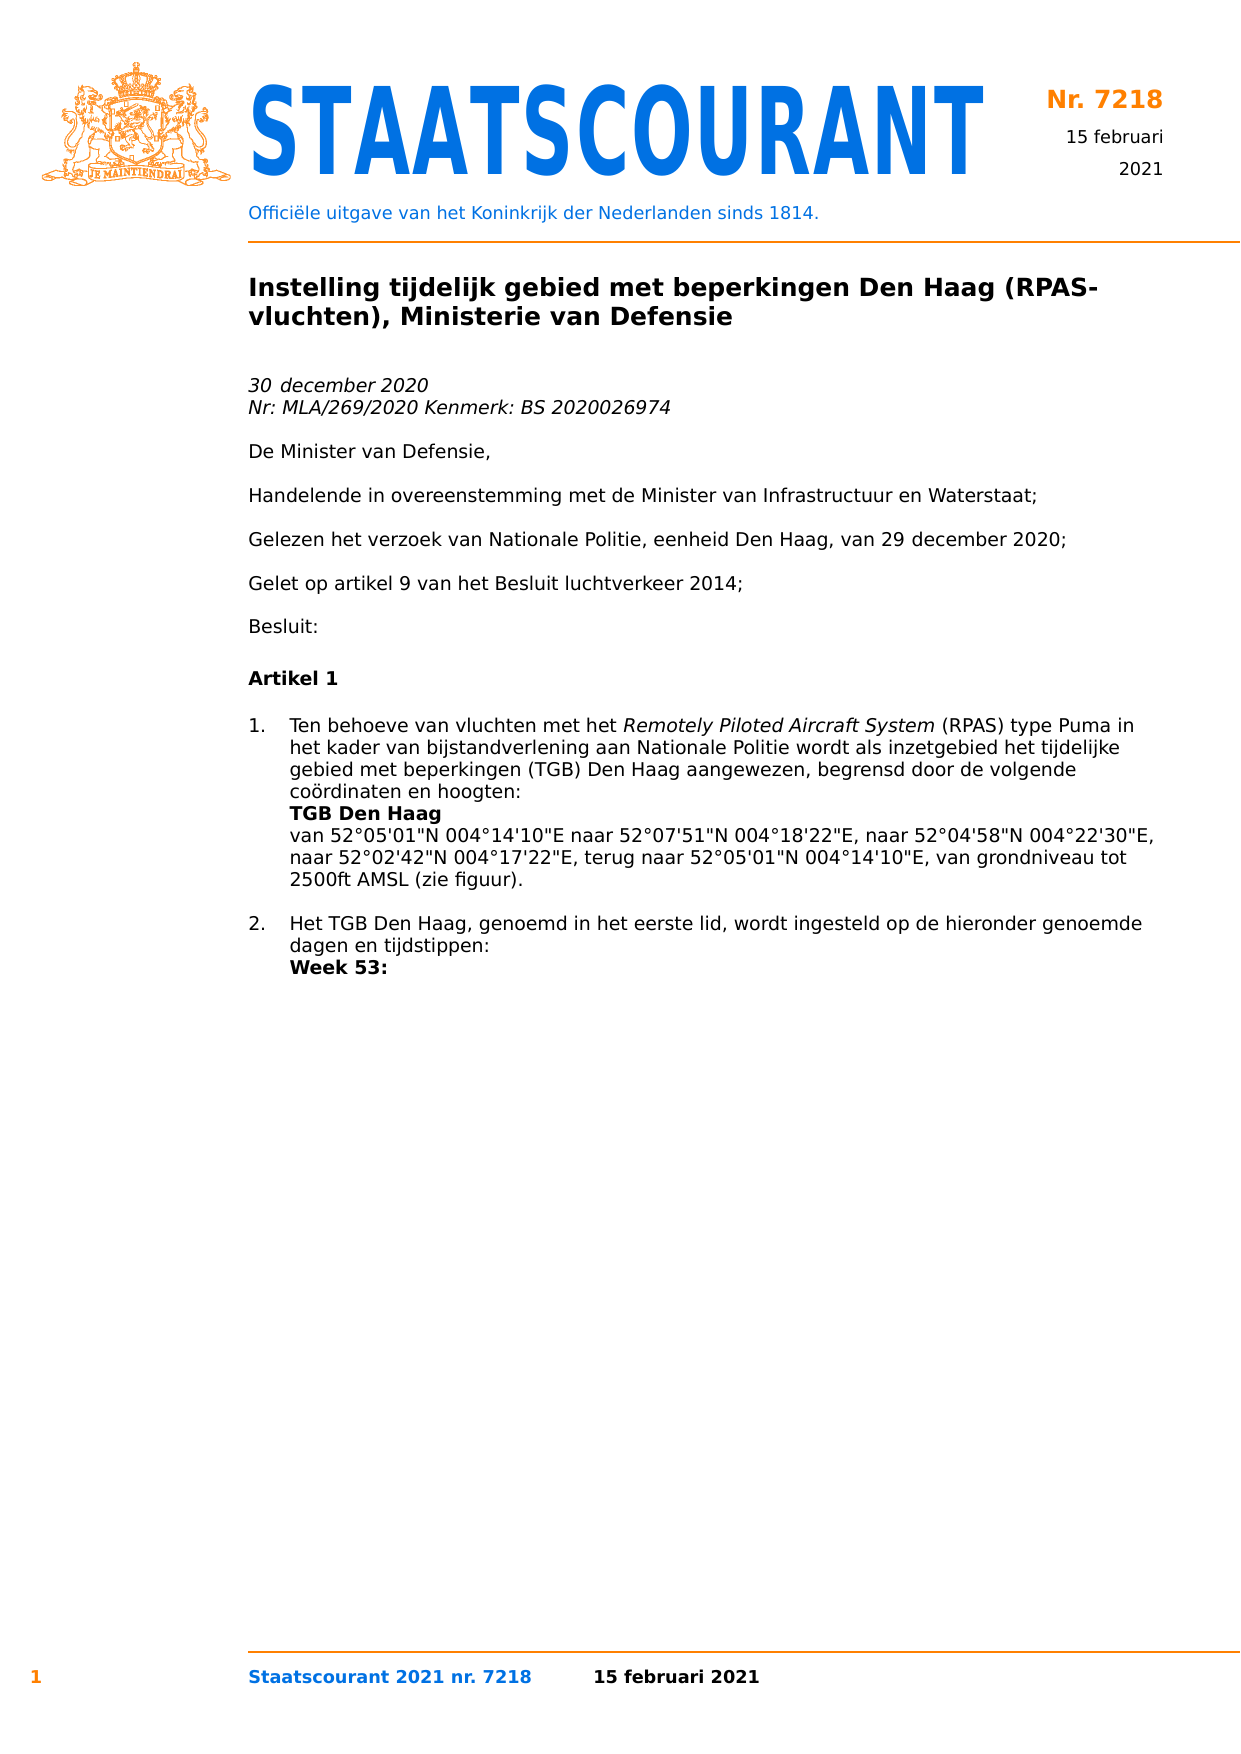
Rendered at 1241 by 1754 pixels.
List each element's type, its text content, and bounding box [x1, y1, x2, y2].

table_header Nr. 7218 [998, 62, 1240, 121]
text Gelet op artikel 9 van het Besluit luchtverkeer 2014; [248, 572, 1163, 594]
table_cell 2021 [998, 153, 1240, 203]
text 30 december 2020 [248, 375, 1163, 397]
text Nr: MLA/269/2020 Kenmerk: BS 2020026974 [248, 397, 1163, 419]
text Besluit: [248, 616, 1163, 638]
text Handelende in overeenstemming met de Minister van Infrastructuur en Waterstaat; [248, 485, 1163, 507]
table_cell Officiële uitgave van het Koninkrijk der Nederlanden sinds 1814. [248, 203, 1240, 241]
table_cell 15 februari [998, 121, 1240, 153]
text 2. Het TGB Den Haag, genoemd in het eerste lid, wordt ingesteld op de hieronder genoemde dagen en tijdstippen: [248, 913, 1163, 957]
text TGB Den Haag [289, 803, 1163, 825]
subtitle Instelling tijdelijk gebied met beperkingen Den Haag (RPAS-vluchten), Ministerie van Defensie [248, 273, 1163, 331]
text Gelezen het verzoek van Nationale Politie, eenheid Den Haag, van 29 december 2020; [248, 529, 1163, 551]
text van 52°05'01"N 004°14'10"E naar 52°07'51"N 004°18'22"E, naar 52°04'58"N 004°22'30"E, naar 52°02'42"N 004°17'22"E, terug naar 52°05'01"N 004°14'10"E, van grondniveau tot 2500ft AMSL (zie figuur). [289, 825, 1163, 891]
text 1. Ten behoeve van vluchten met het Remotely Piloted Aircraft System (RPAS) type Puma in het kader van bijstandverlening aan Nationale Politie wordt als inzetgebied het tijdelijke gebied met beperkingen (TGB) Den Haag aangewezen, begrensd door de volgende coördinaten en hoogten: [248, 715, 1163, 803]
table_header STAATSCOURANT [248, 62, 998, 203]
text Week 53: [289, 957, 1163, 979]
text De Minister van Defensie, [248, 441, 1163, 463]
table_header [25, 62, 248, 241]
picture [41, 62, 231, 186]
subtitle Artikel 1 [248, 668, 1163, 690]
